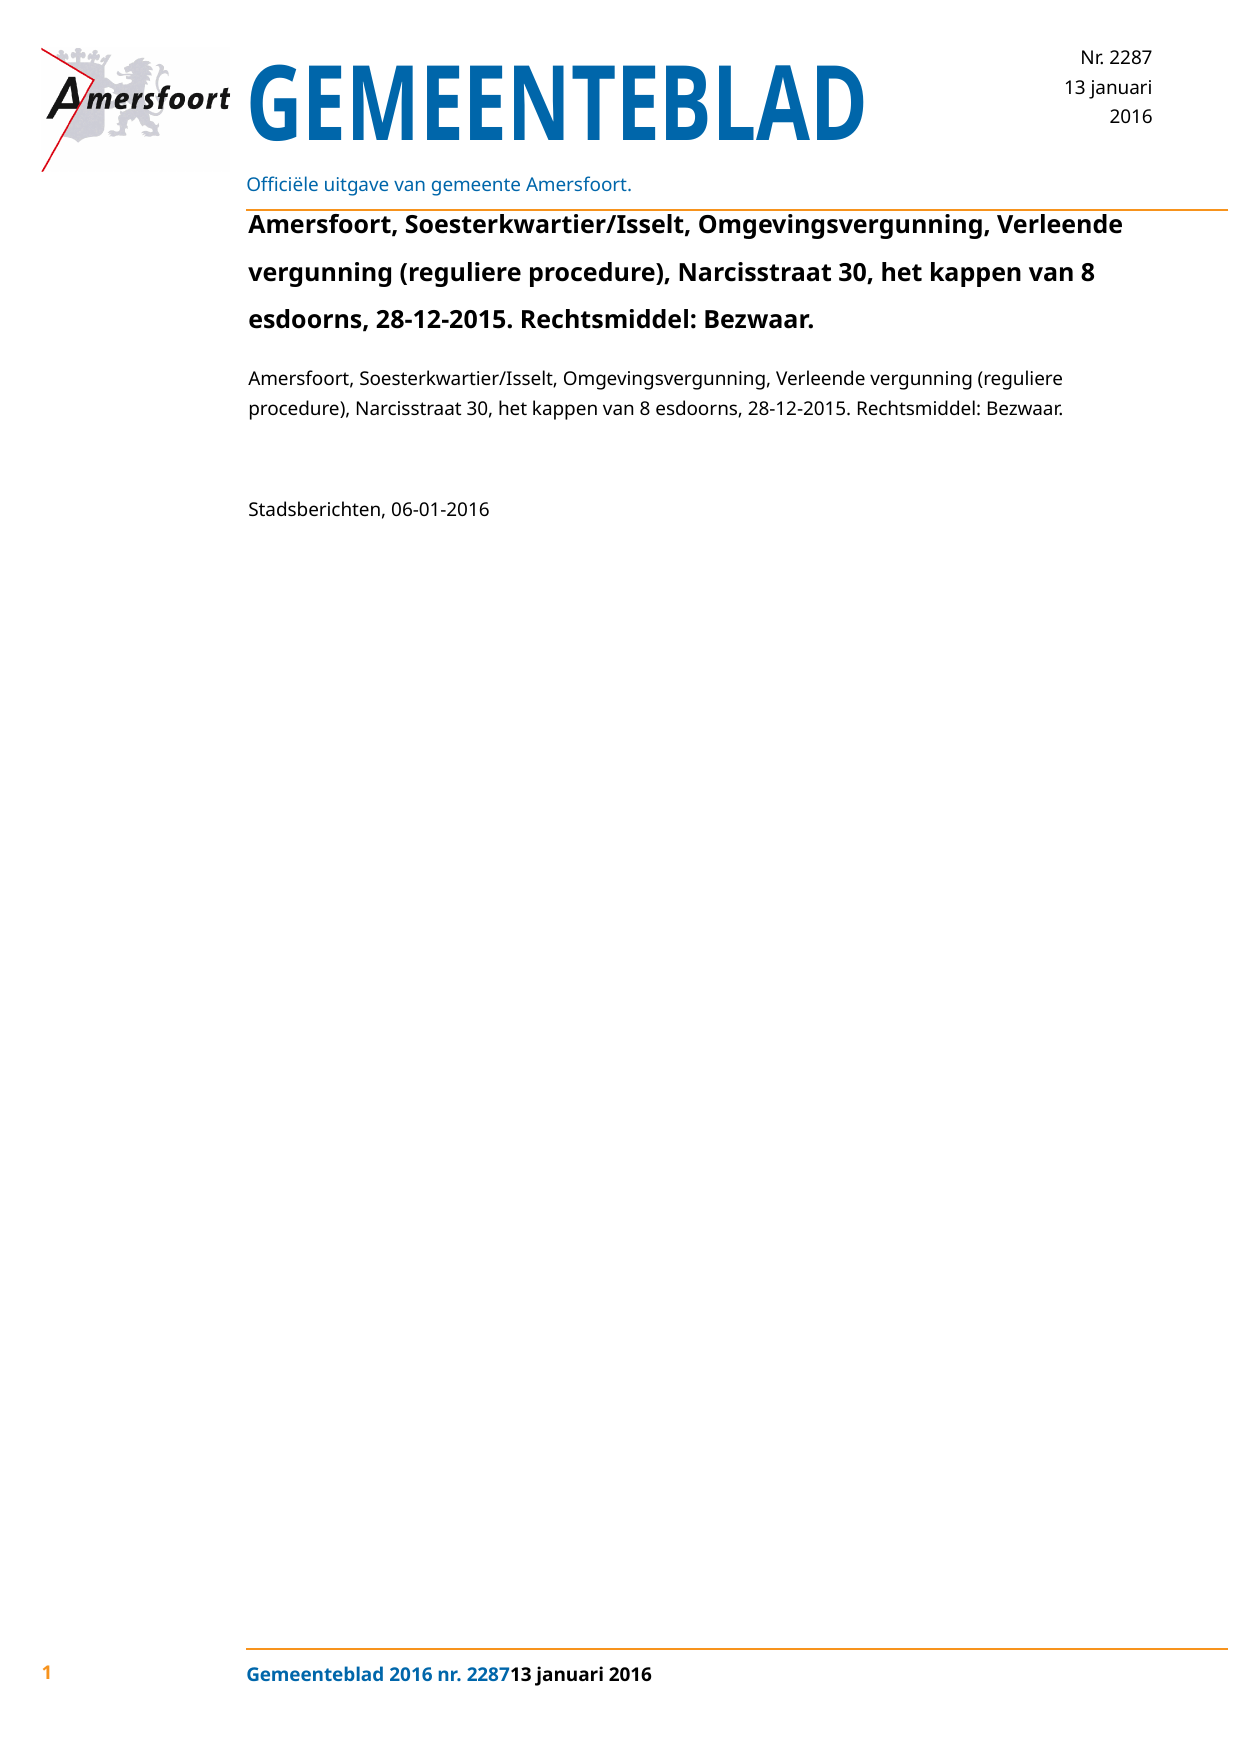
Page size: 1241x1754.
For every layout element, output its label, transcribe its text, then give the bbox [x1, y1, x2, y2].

text Amersfoort, Soesterkwartier/Isselt, Omgevingsvergunning, Verleende vergunning (reguliere procedure), Narcisstraat 30, het kappen van 8 esdoorns, 28-12-2015. Rechtsmiddel: Bezwaar. [248, 366, 1152, 421]
picture [41, 47, 231, 172]
text Amersfoort, Soesterkwartier/Isselt, Omgevingsvergunning, Verleende vergunning (reguliere procedure), Narcisstraat 30, het kappen van 8 esdoorns, 28-12-2015. Rechtsmiddel: Bezwaar. [248, 211, 1152, 336]
text Stadsberichten, 06-01-2016 [248, 496, 1152, 522]
